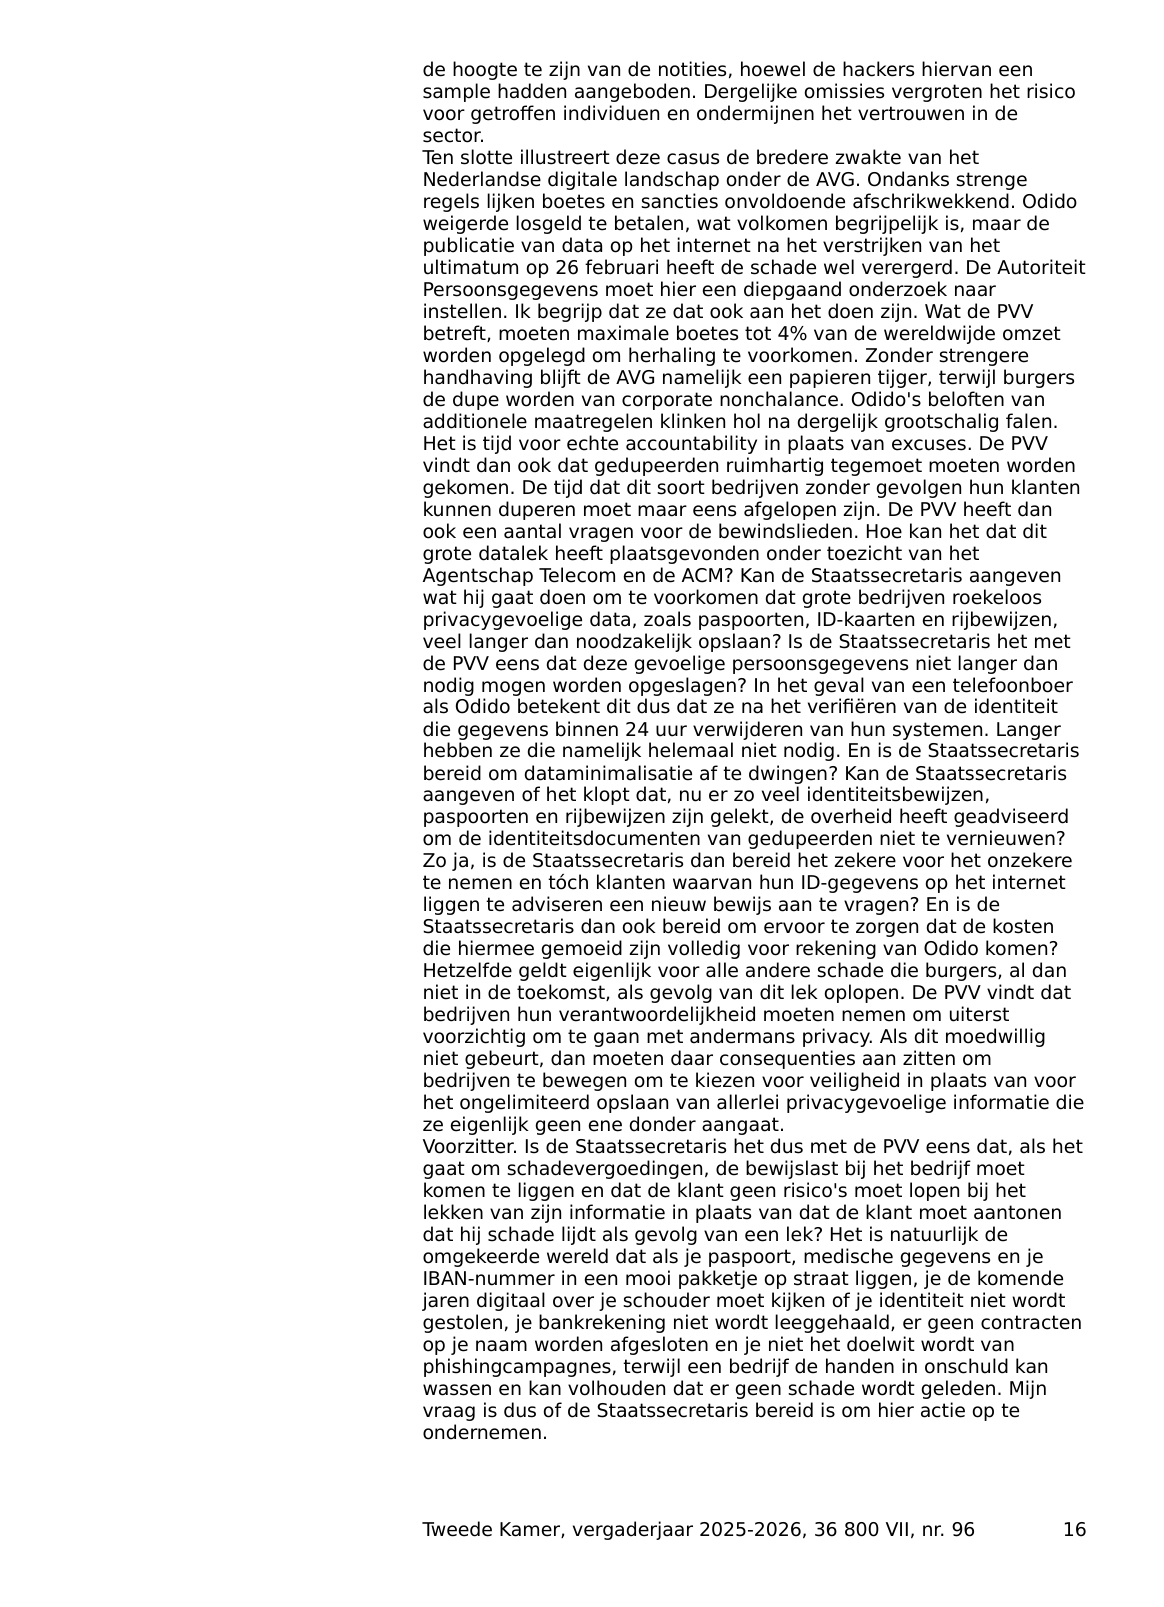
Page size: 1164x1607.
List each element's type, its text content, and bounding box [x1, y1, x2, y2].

text de hoogte te zijn van de notities, hoewel de hackers hiervan een sample hadden aangeboden. Dergelijke omissies vergroten het risico voor getroffen individuen en ondermijnen het vertrouwen in de sector. [422, 59, 1087, 147]
text Het is tijd voor echte accountability in plaats van excuses. De PVV vindt dan ook dat gedupeerden ruimhartig tegemoet moeten worden gekomen. De tijd dat dit soort bedrijven zonder gevolgen hun klanten kunnen duperen moet maar eens afgelopen zijn. De PVV heeft dan ook een aantal vragen voor de bewindslieden. Hoe kan het dat dit grote datalek heeft plaatsgevonden onder toezicht van het Agentschap Telecom en de ACM? Kan de Staatssecretaris aangeven wat hij gaat doen om te voorkomen dat grote bedrijven roekeloos privacygevoelige data, zoals paspoorten, ID-kaarten en rijbewijzen, veel langer dan noodzakelijk opslaan? Is de Staatssecretaris het met de PVV eens dat deze gevoelige persoonsgegevens niet langer dan nodig mogen worden opgeslagen? In het geval van een telefoonboer als Odido betekent dit dus dat ze na het verifiëren van de identiteit die gegevens binnen 24 uur verwijderen van hun systemen. Langer hebben ze die namelijk helemaal niet nodig. En is de Staatssecretaris bereid om dataminimalisatie af te dwingen? Kan de Staatssecretaris aangeven of het klopt dat, nu er zo veel identiteitsbewijzen, paspoorten en rijbewijzen zijn gelekt, de overheid heeft geadviseerd om de identiteitsdocumenten van gedupeerden niet te vernieuwen? Zo ja, is de Staatssecretaris dan bereid het zekere voor het onzekere te nemen en tóch klanten waarvan hun ID-gegevens op het internet liggen te adviseren een nieuw bewijs aan te vragen? En is de Staatssecretaris dan ook bereid om ervoor te zorgen dat de kosten die hiermee gemoeid zijn volledig voor rekening van Odido komen? [422, 433, 1087, 960]
text Voorzitter. Is de Staatssecretaris het dus met de PVV eens dat, als het gaat om schadevergoedingen, de bewijslast bij het bedrijf moet komen te liggen en dat de klant geen risico's moet lopen bij het lekken van zijn informatie in plaats van dat de klant moet aantonen dat hij schade lijdt als gevolg van een lek? Het is natuurlijk de omgekeerde wereld dat als je paspoort, medische gegevens en je IBAN-nummer in een mooi pakketje op straat liggen, je de komende jaren digitaal over je schouder moet kijken of je identiteit niet wordt gestolen, je bankrekening niet wordt leeggehaald, er geen contracten op je naam worden afgesloten en je niet het doelwit wordt van phishingcampagnes, terwijl een bedrijf de handen in onschuld kan wassen en kan volhouden dat er geen schade wordt geleden. Mijn vraag is dus of de Staatssecretaris bereid is om hier actie op te ondernemen. [422, 1136, 1087, 1444]
text Hetzelfde geldt eigenlijk voor alle andere schade die burgers, al dan niet in de toekomst, als gevolg van dit lek oplopen. De PVV vindt dat bedrijven hun verantwoordelijkheid moeten nemen om uiterst voorzichtig om te gaan met andermans privacy. Als dit moedwillig niet gebeurt, dan moeten daar consequenties aan zitten om bedrijven te bewegen om te kiezen voor veiligheid in plaats van voor het ongelimiteerd opslaan van allerlei privacygevoelige informatie die ze eigenlijk geen ene donder aangaat. [422, 960, 1087, 1136]
text Ten slotte illustreert deze casus de bredere zwakte van het Nederlandse digitale landschap onder de AVG. Ondanks strenge regels lijken boetes en sancties onvoldoende afschrikwekkend. Odido weigerde losgeld te betalen, wat volkomen begrijpelijk is, maar de publicatie van data op het internet na het verstrijken van het ultimatum op 26 februari heeft de schade wel verergerd. De Autoriteit Persoonsgegevens moet hier een diepgaand onderzoek naar instellen. Ik begrijp dat ze dat ook aan het doen zijn. Wat de PVV betreft, moeten maximale boetes tot 4% van de wereldwijde omzet worden opgelegd om herhaling te voorkomen. Zonder strengere handhaving blijft de AVG namelijk een papieren tijger, terwijl burgers de dupe worden van corporate nonchalance. Odido's beloften van additionele maatregelen klinken hol na dergelijk grootschalig falen. [422, 147, 1087, 433]
